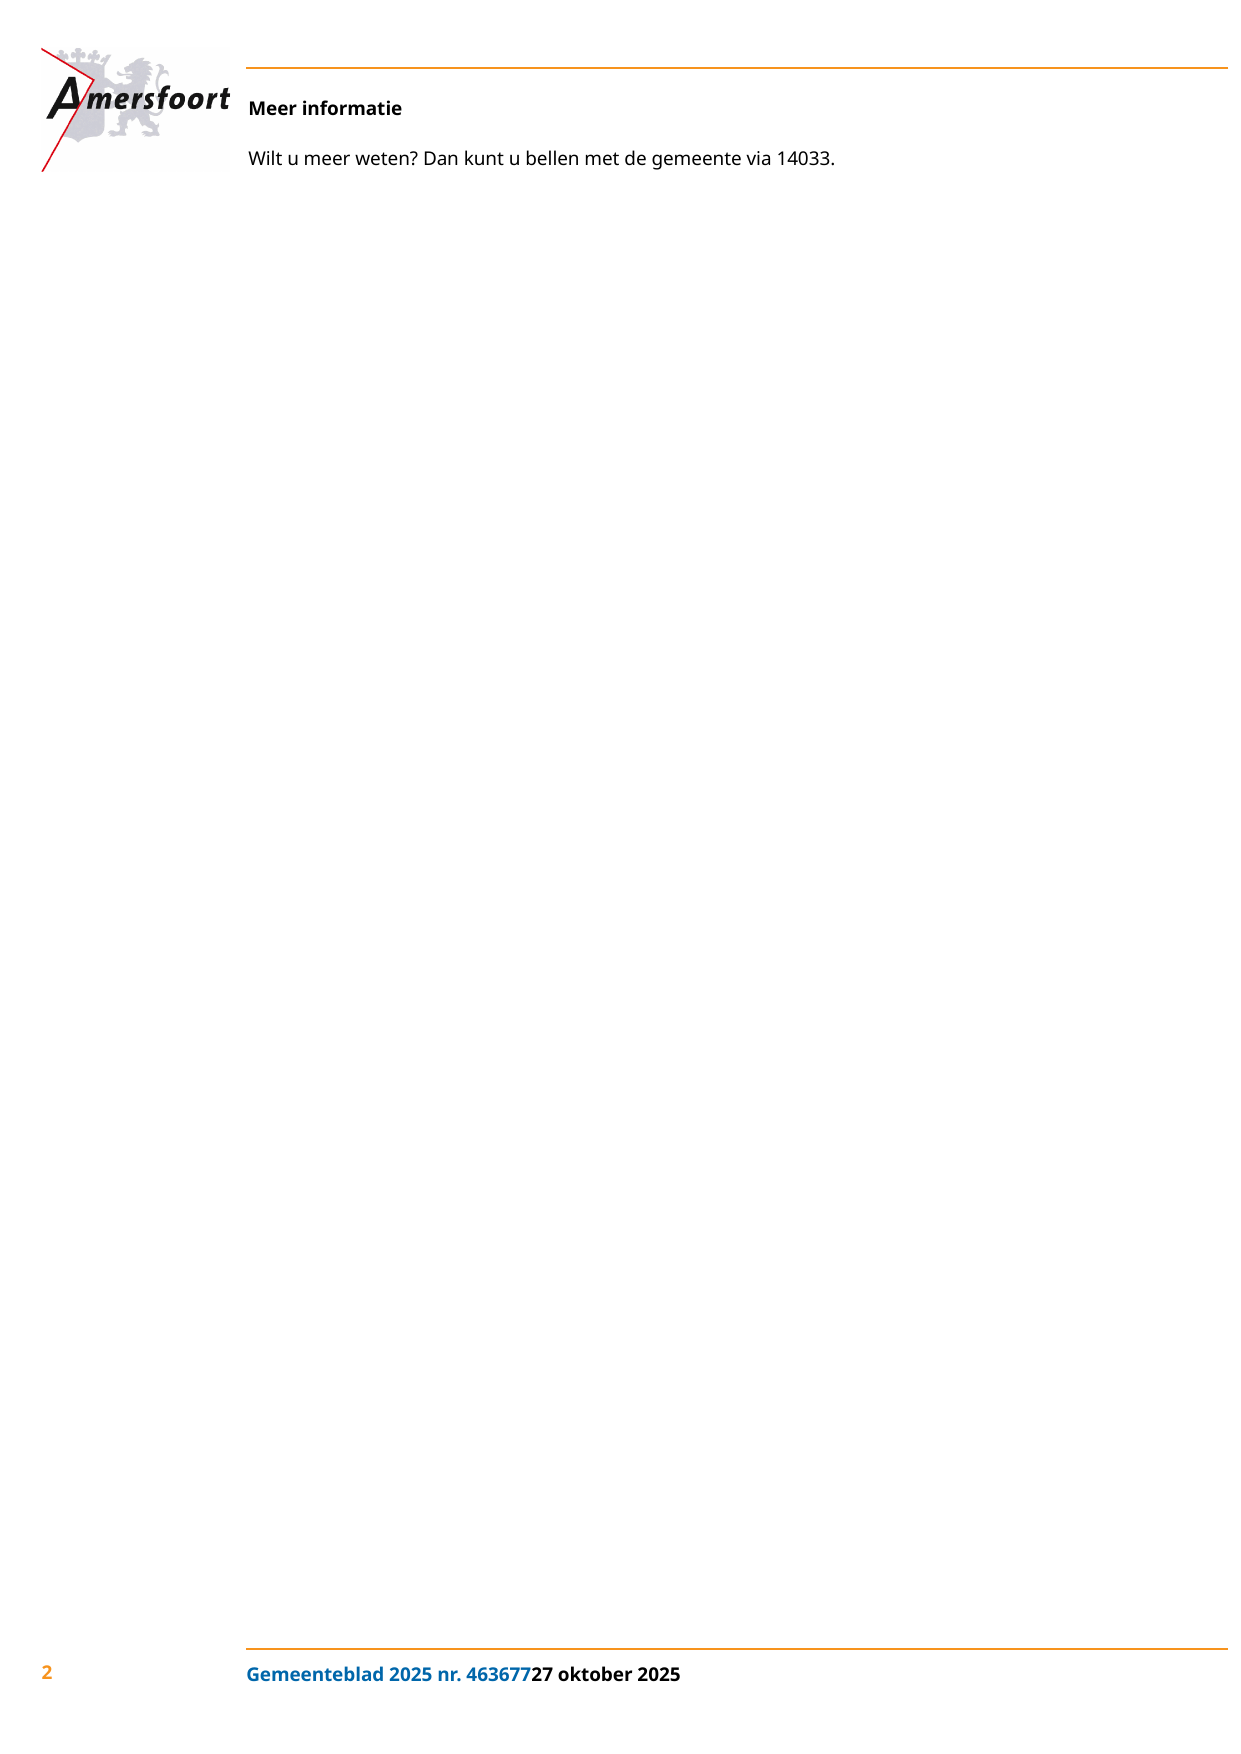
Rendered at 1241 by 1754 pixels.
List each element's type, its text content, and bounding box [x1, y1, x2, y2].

picture [41, 47, 231, 172]
text Wilt u meer weten? Dan kunt u bellen met de gemeente via 14033. [248, 145, 1152, 171]
text Meer informatie [248, 95, 1152, 121]
